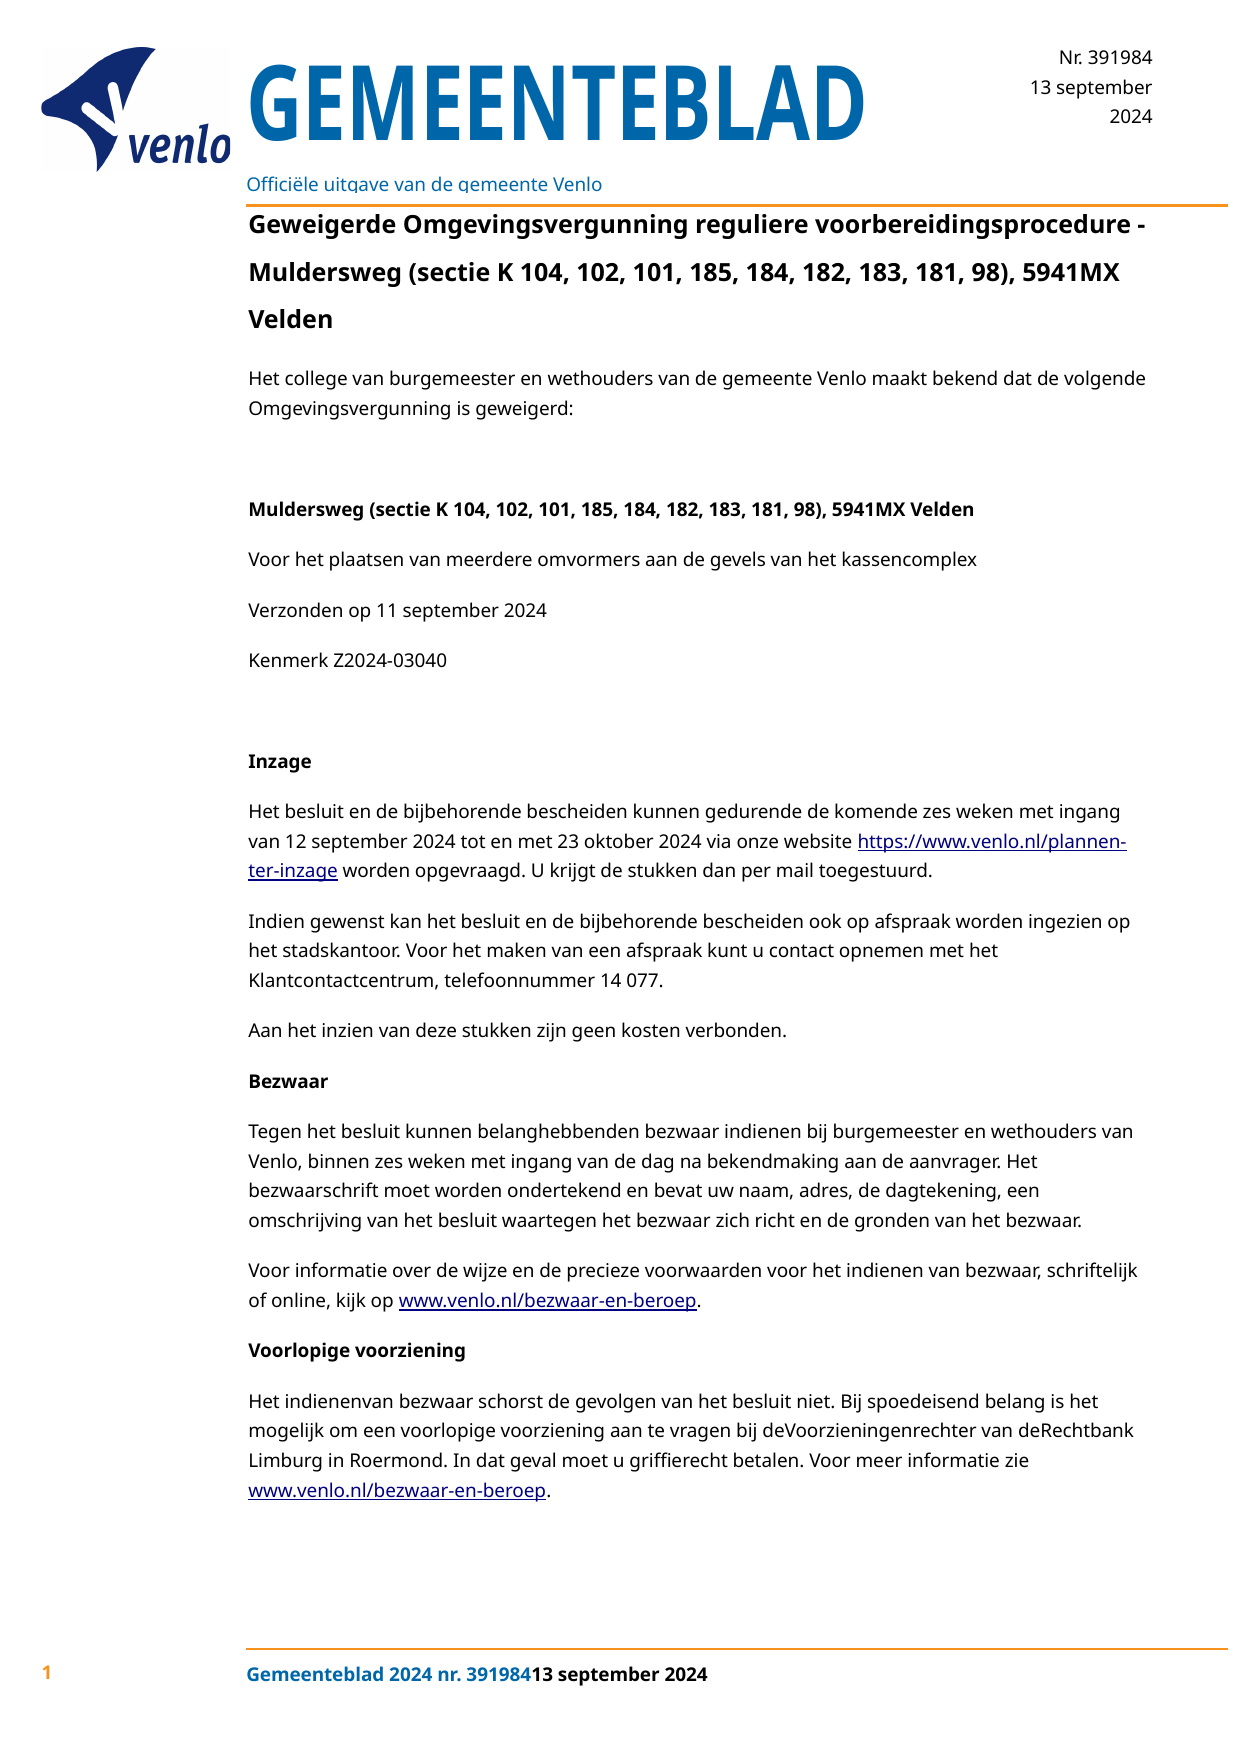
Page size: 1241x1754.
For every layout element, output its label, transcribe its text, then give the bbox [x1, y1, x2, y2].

text Voor het plaatsen van meerdere omvormers aan de gevels van het kassencomplex [248, 546, 1152, 572]
text Het college van burgemeester en wethouders van de gemeente Venlo maakt bekend dat de volgende Omgevingsvergunning is geweigerd: [248, 366, 1152, 421]
text Inzage [248, 748, 1152, 774]
text Geweigerde Omgevingsvergunning reguliere voorbereidingsprocedure - Muldersweg (sectie K 104, 102, 101, 185, 184, 182, 183, 181, 98), 5941MX Velden [248, 207, 1152, 336]
picture [41, 47, 231, 172]
text Indien gewenst kan het besluit en de bijbehorende bescheiden ook op afspraak worden ingezien op het stadskantoor. Voor het maken van een afspraak kunt u contact opnemen met het Klantcontactcentrum, telefoonnummer 14 077. [248, 908, 1152, 993]
text Het besluit en de bijbehorende bescheiden kunnen gedurende de komende zes weken met ingang van 12 september 2024 tot en met 23 oktober 2024 via onze website https://www.venlo.nl/plannen-ter-inzage worden opgevraagd. U krijgt de stukken dan per mail toegestuurd. [248, 798, 1152, 883]
text Aan het inzien van deze stukken zijn geen kosten verbonden. [248, 1018, 1152, 1043]
text Voorlopige voorziening [248, 1338, 1152, 1363]
text Kenmerk Z2024-03040 [248, 647, 1152, 673]
text Verzonden op 11 september 2024 [248, 597, 1152, 622]
text Het indienenvan bezwaar schorst de gevolgen van het besluit niet. Bij spoedeisend belang is het mogelijk om een voorlopige voorziening aan te vragen bij deVoorzieningenrechter van deRechtbank Limburg in Roermond. In dat geval moet u griffierecht betalen. Voor meer informatie zie www.venlo.nl/bezwaar-en-beroep. [248, 1388, 1152, 1502]
text Bezwaar [248, 1068, 1152, 1094]
text Voor informatie over de wijze en de precieze voorwaarden voor het indienen van bezwaar, schriftelijk of online, kijk op www.venlo.nl/bezwaar-en-beroep. [248, 1258, 1152, 1313]
text Muldersweg (sectie K 104, 102, 101, 185, 184, 182, 183, 181, 98), 5941MX Velden [248, 496, 1152, 522]
text Tegen het besluit kunnen belanghebbenden bezwaar indienen bij burgemeester en wethouders van Venlo, binnen zes weken met ingang van de dag na bekendmaking aan de aanvrager. Het bezwaarschrift moet worden ondertekend en bevat uw naam, adres, de dagtekening, een omschrijving van het besluit waartegen het bezwaar zich richt en de gronden van het bezwaar. [248, 1118, 1152, 1233]
